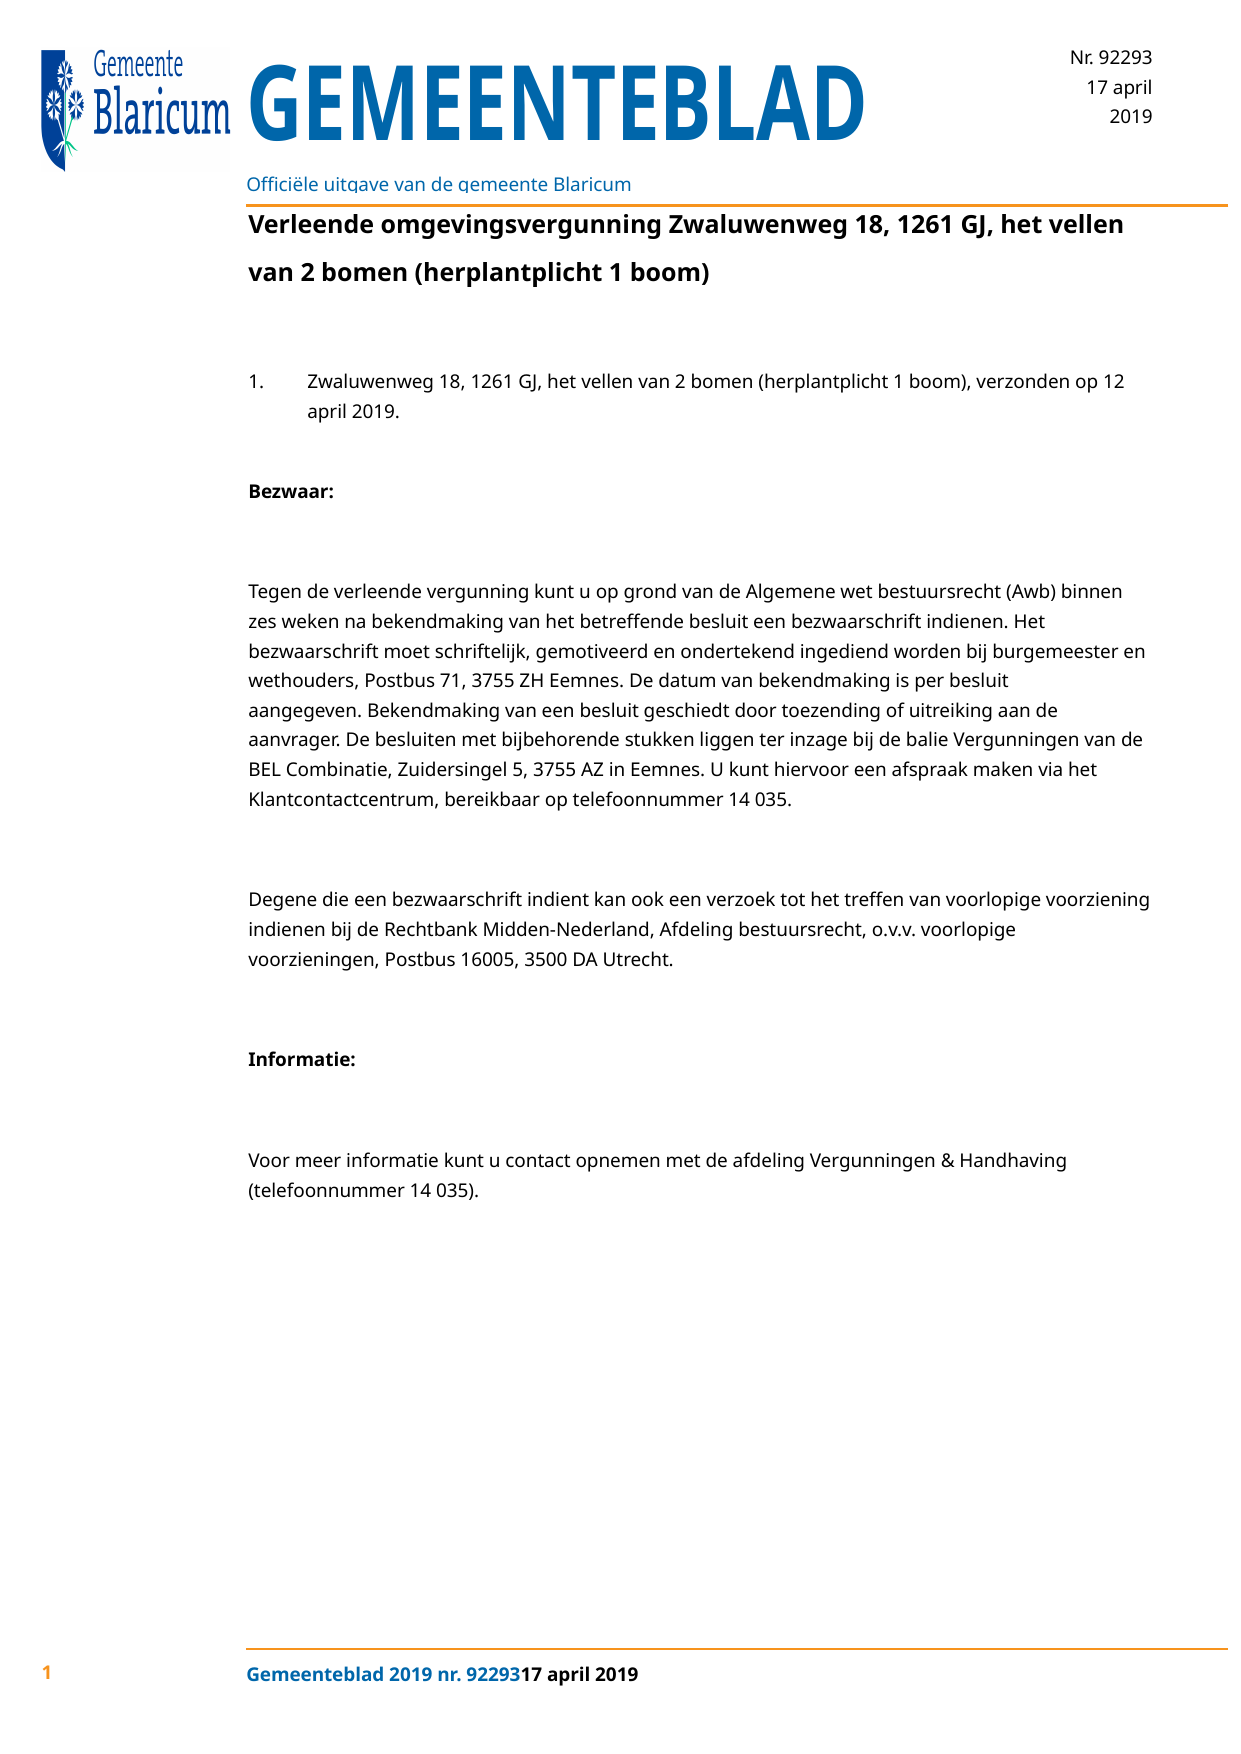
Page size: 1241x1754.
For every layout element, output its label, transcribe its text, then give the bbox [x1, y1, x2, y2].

text Bezwaar: [248, 478, 1152, 504]
list Zwaluwenweg 18, 1261 GJ, het vellen van 2 bomen (herplantplicht 1 boom), verzonden op 12 april 2019. [248, 368, 1152, 424]
text Verleende omgevingsvergunning Zwaluwenweg 18, 1261 GJ, het vellen van 2 bomen (herplantplicht 1 boom) [248, 207, 1152, 288]
picture [41, 47, 231, 172]
text Tegen de verleende vergunning kunt u op grond van de Algemene wet bestuursrecht (Awb) binnen zes weken na bekendmaking van het betreffende besluit een bezwaarschrift indienen. Het bezwaarschrift moet schriftelijk, gemotiveerd en ondertekend ingediend worden bij burgemeester en wethouders, Postbus 71, 3755 ZH Eemnes. De datum van bekendmaking is per besluit aangegeven. Bekendmaking van een besluit geschiedt door toezending of uitreiking aan de aanvrager. De besluiten met bijbehorende stukken liggen ter inzage bij de balie Vergunningen van de BEL Combinatie, Zuidersingel 5, 3755 AZ in Eemnes. U kunt hiervoor een afspraak maken via het Klantcontactcentrum, bereikbaar op telefoonnummer 14 035. [248, 579, 1152, 812]
text Degene die een bezwaarschrift indient kan ook een verzoek tot het treffen van voorlopige voorziening indienen bij de Rechtbank Midden-Nederland, Afdeling bestuursrecht, o.v.v. voorlopige voorzieningen, Postbus 16005, 3500 DA Utrecht. [248, 887, 1152, 972]
text Voor meer informatie kunt u contact opnemen met de afdeling Vergunningen & Handhaving (telefoonnummer 14 035). [248, 1147, 1152, 1203]
text Informatie: [248, 1047, 1152, 1072]
